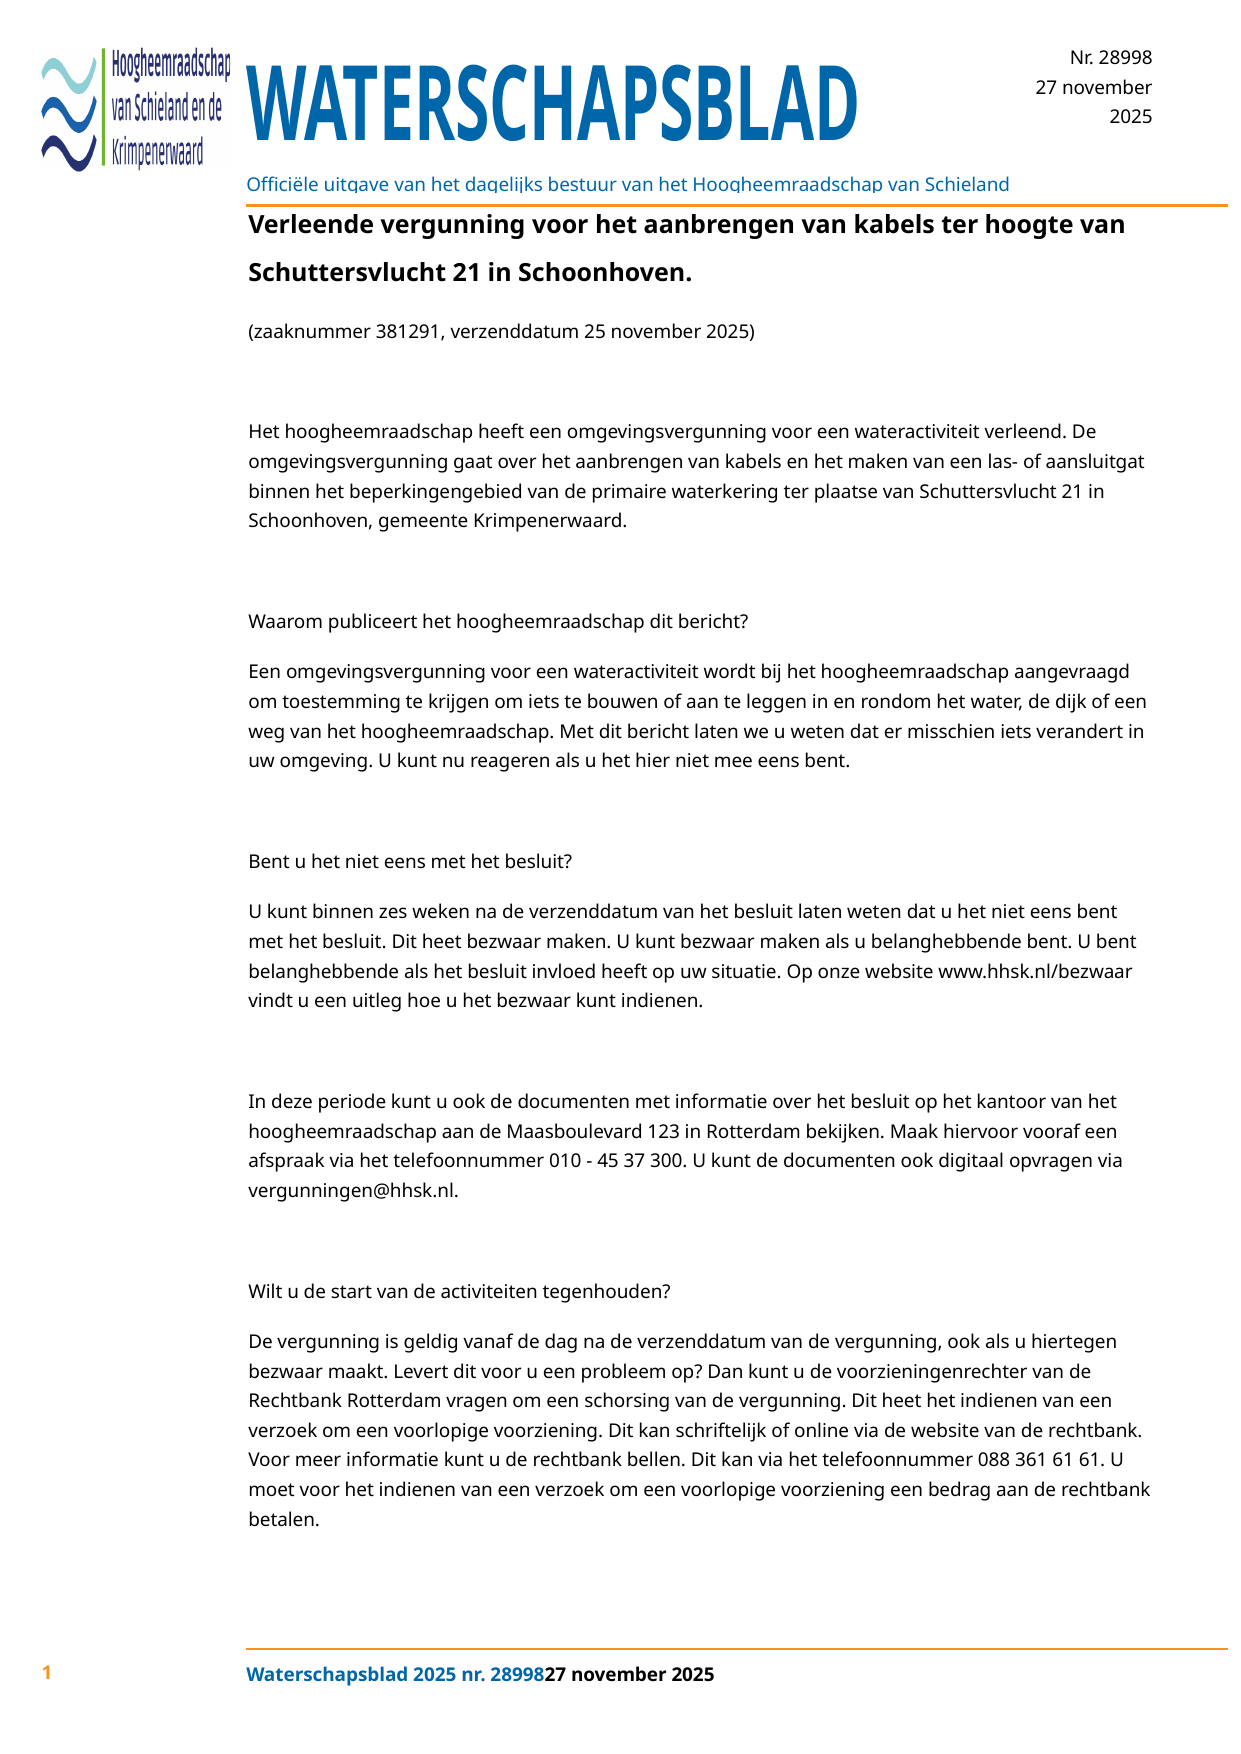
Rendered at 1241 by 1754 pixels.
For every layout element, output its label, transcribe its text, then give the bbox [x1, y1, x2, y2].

text U kunt binnen zes weken na de verzenddatum van het besluit laten weten dat u het niet eens bent met het besluit. Dit heet bezwaar maken. U kunt bezwaar maken als u belanghebbende bent. U bent belanghebbende als het besluit invloed heeft op uw situatie. Op onze website www.hhsk.nl/bezwaar vindt u een uitleg hoe u het bezwaar kunt indienen. [248, 899, 1152, 1013]
text In deze periode kunt u ook de documenten met informatie over het besluit op het kantoor van het hoogheemraadschap aan de Maasboulevard 123 in Rotterdam bekijken. Maak hiervoor vooraf een afspraak via het telefoonnummer 010 - 45 37 300. U kunt de documenten ook digitaal opvragen via vergunningen@hhsk.nl. [248, 1088, 1152, 1203]
text Het hoogheemraadschap heeft een omgevingsvergunning voor een wateractiviteit verleend. De omgevingsvergunning gaat over het aanbrengen van kabels en het maken van een las- of aansluitgat binnen het beperkingengebied van de primaire waterkering ter plaatse van Schuttersvlucht 21 in Schoonhoven, gemeente Krimpenerwaard. [248, 419, 1152, 533]
picture [41, 47, 231, 172]
text Waarom publiceert het hoogheemraadschap dit bericht? [248, 608, 1152, 634]
text De vergunning is geldig vanaf de dag na de verzenddatum van de vergunning, ook als u hiertegen bezwaar maakt. Levert dit voor u een probleem op? Dan kunt u de voorzieningenrechter van de Rechtbank Rotterdam vragen om een schorsing van de vergunning. Dit heet het indienen van een verzoek om een voorlopige voorziening. Dit kan schriftelijk of online via de website van de rechtbank. Voor meer informatie kunt u de rechtbank bellen. Dit kan via het telefoonnummer 088 361 61 61. U moet voor het indienen van een verzoek om een voorlopige voorziening een bedrag aan de rechtbank betalen. [248, 1328, 1152, 1532]
text (zaaknummer 381291, verzenddatum 25 november 2025) [248, 318, 1152, 344]
text Verleende vergunning voor het aanbrengen van kabels ter hoogte van Schuttersvlucht 21 in Schoonhoven. [248, 207, 1152, 288]
text Een omgevingsvergunning voor een wateractiviteit wordt bij het hoogheemraadschap aangevraagd om toestemming te krijgen om iets te bouwen of aan te leggen in en rondom het water, de dijk of een weg van het hoogheemraadschap. Met dit bericht laten we u weten dat er misschien iets verandert in uw omgeving. U kunt nu reageren als u het hier niet mee eens bent. [248, 659, 1152, 773]
text Wilt u de start van de activiteiten tegenhouden? [248, 1278, 1152, 1304]
text Bent u het niet eens met het besluit? [248, 848, 1152, 874]
